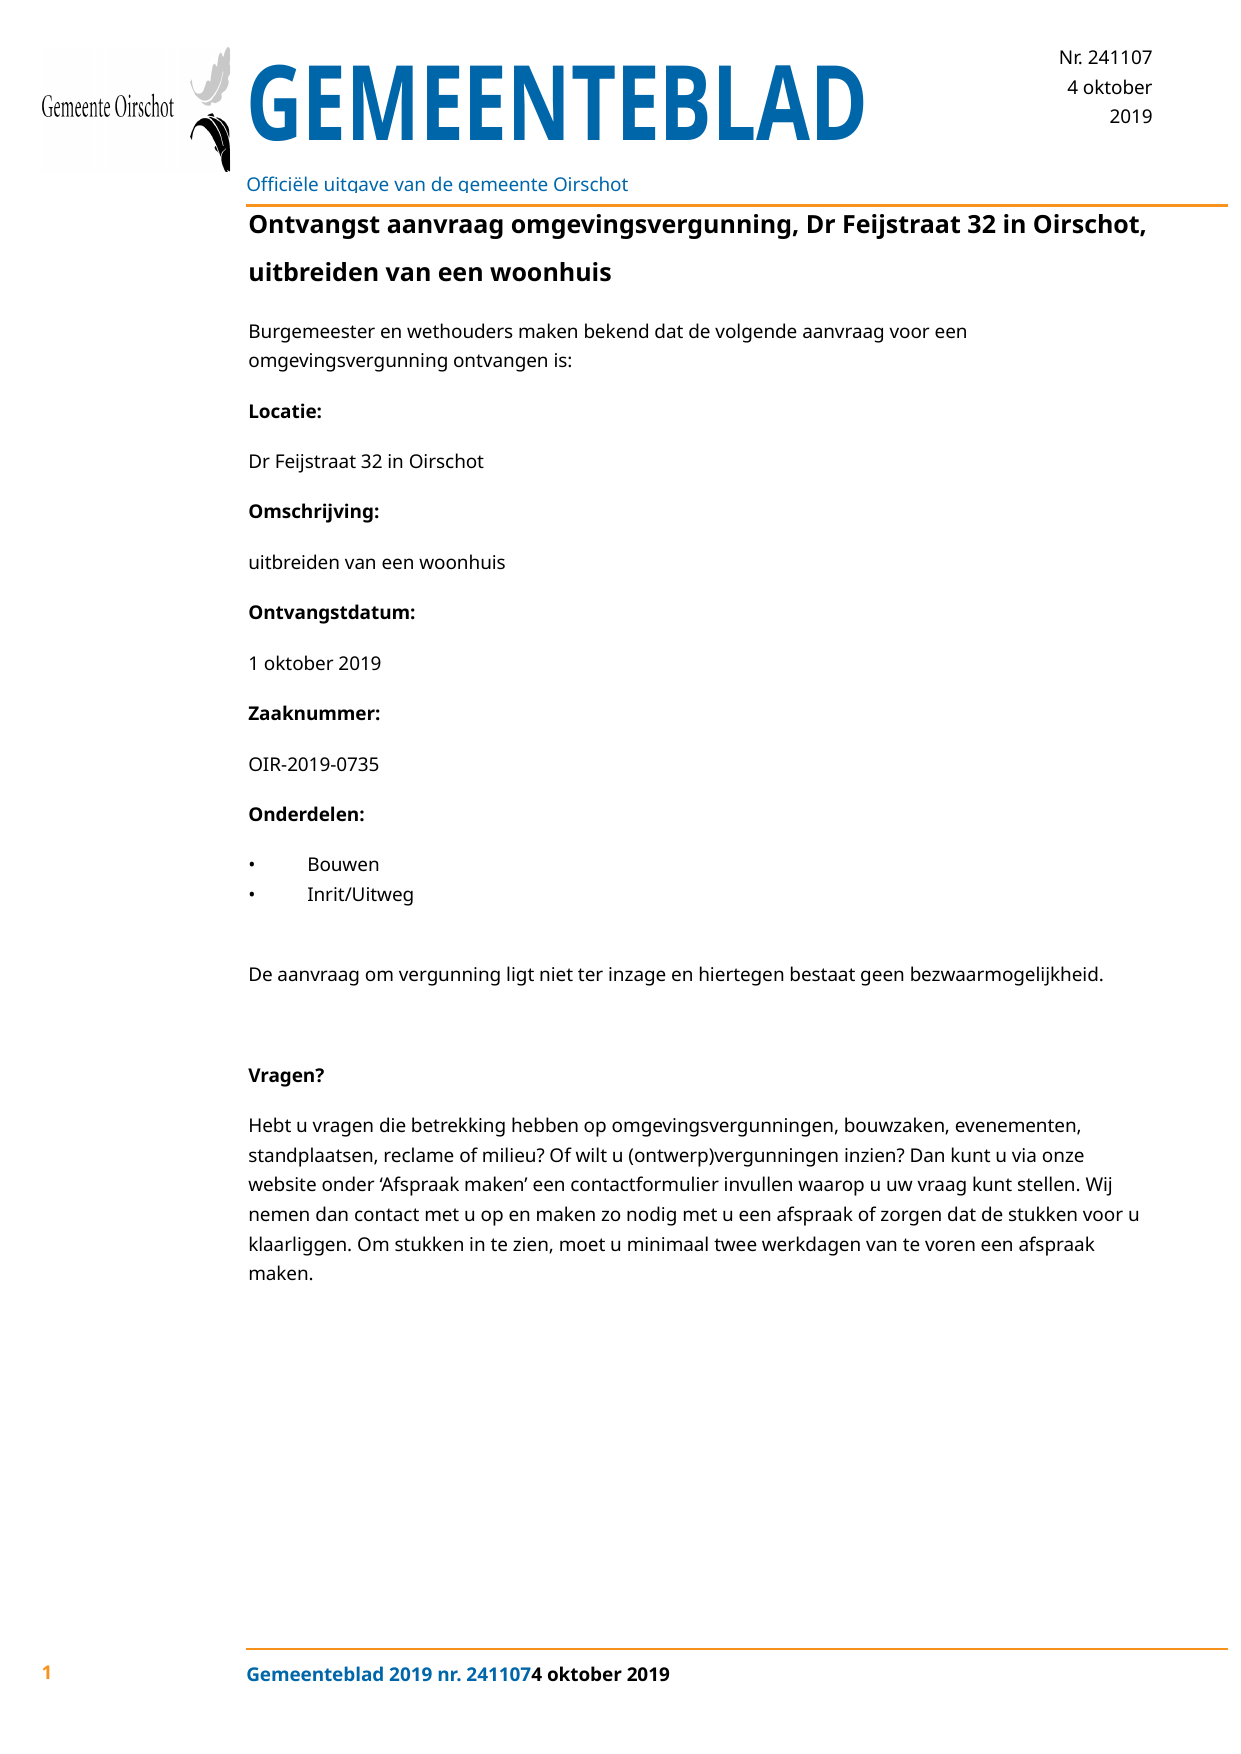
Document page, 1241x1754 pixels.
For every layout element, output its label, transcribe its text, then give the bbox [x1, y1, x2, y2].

text Omschrijving: [248, 499, 1152, 524]
text Locatie: [248, 398, 1152, 424]
text Zaaknummer: [248, 700, 1152, 726]
text De aanvraag om vergunning ligt niet ter inzage en hiertegen bestaat geen bezwaarmogelijkheid. [248, 961, 1152, 987]
text Dr Feijstraat 32 in Oirschot [248, 448, 1152, 474]
picture [41, 47, 231, 172]
text Ontvangst aanvraag omgevingsvergunning, Dr Feijstraat 32 in Oirschot, uitbreiden van een woonhuis [248, 207, 1152, 288]
text Hebt u vragen die betrekking hebben op omgevingsvergunningen, bouwzaken, evenementen, standplaatsen, reclame of milieu? Of wilt u (ontwerp)vergunningen inzien? Dan kunt u via onze website onder ‘Afspraak maken’ een contactformulier invullen waarop u uw vraag kunt stellen. Wij nemen dan contact met u op en maken zo nodig met u een afspraak of zorgen dat de stukken voor u klaarliggen. Om stukken in te zien, moet u minimaal twee werkdagen van te voren een afspraak maken. [248, 1112, 1152, 1286]
text 1 oktober 2019 [248, 650, 1152, 676]
text Ontvangstdatum: [248, 599, 1152, 625]
text Onderdelen: [248, 801, 1152, 827]
text Vragen? [248, 1062, 1152, 1088]
text Burgemeester en wethouders maken bekend dat de volgende aanvraag voor een omgevingsvergunning ontvangen is: [248, 318, 1152, 373]
list Bouwen [248, 852, 1152, 877]
list Inrit/Uitweg [248, 881, 1152, 907]
text uitbreiden van een woonhuis [248, 549, 1152, 575]
text OIR-2019-0735 [248, 751, 1152, 777]
